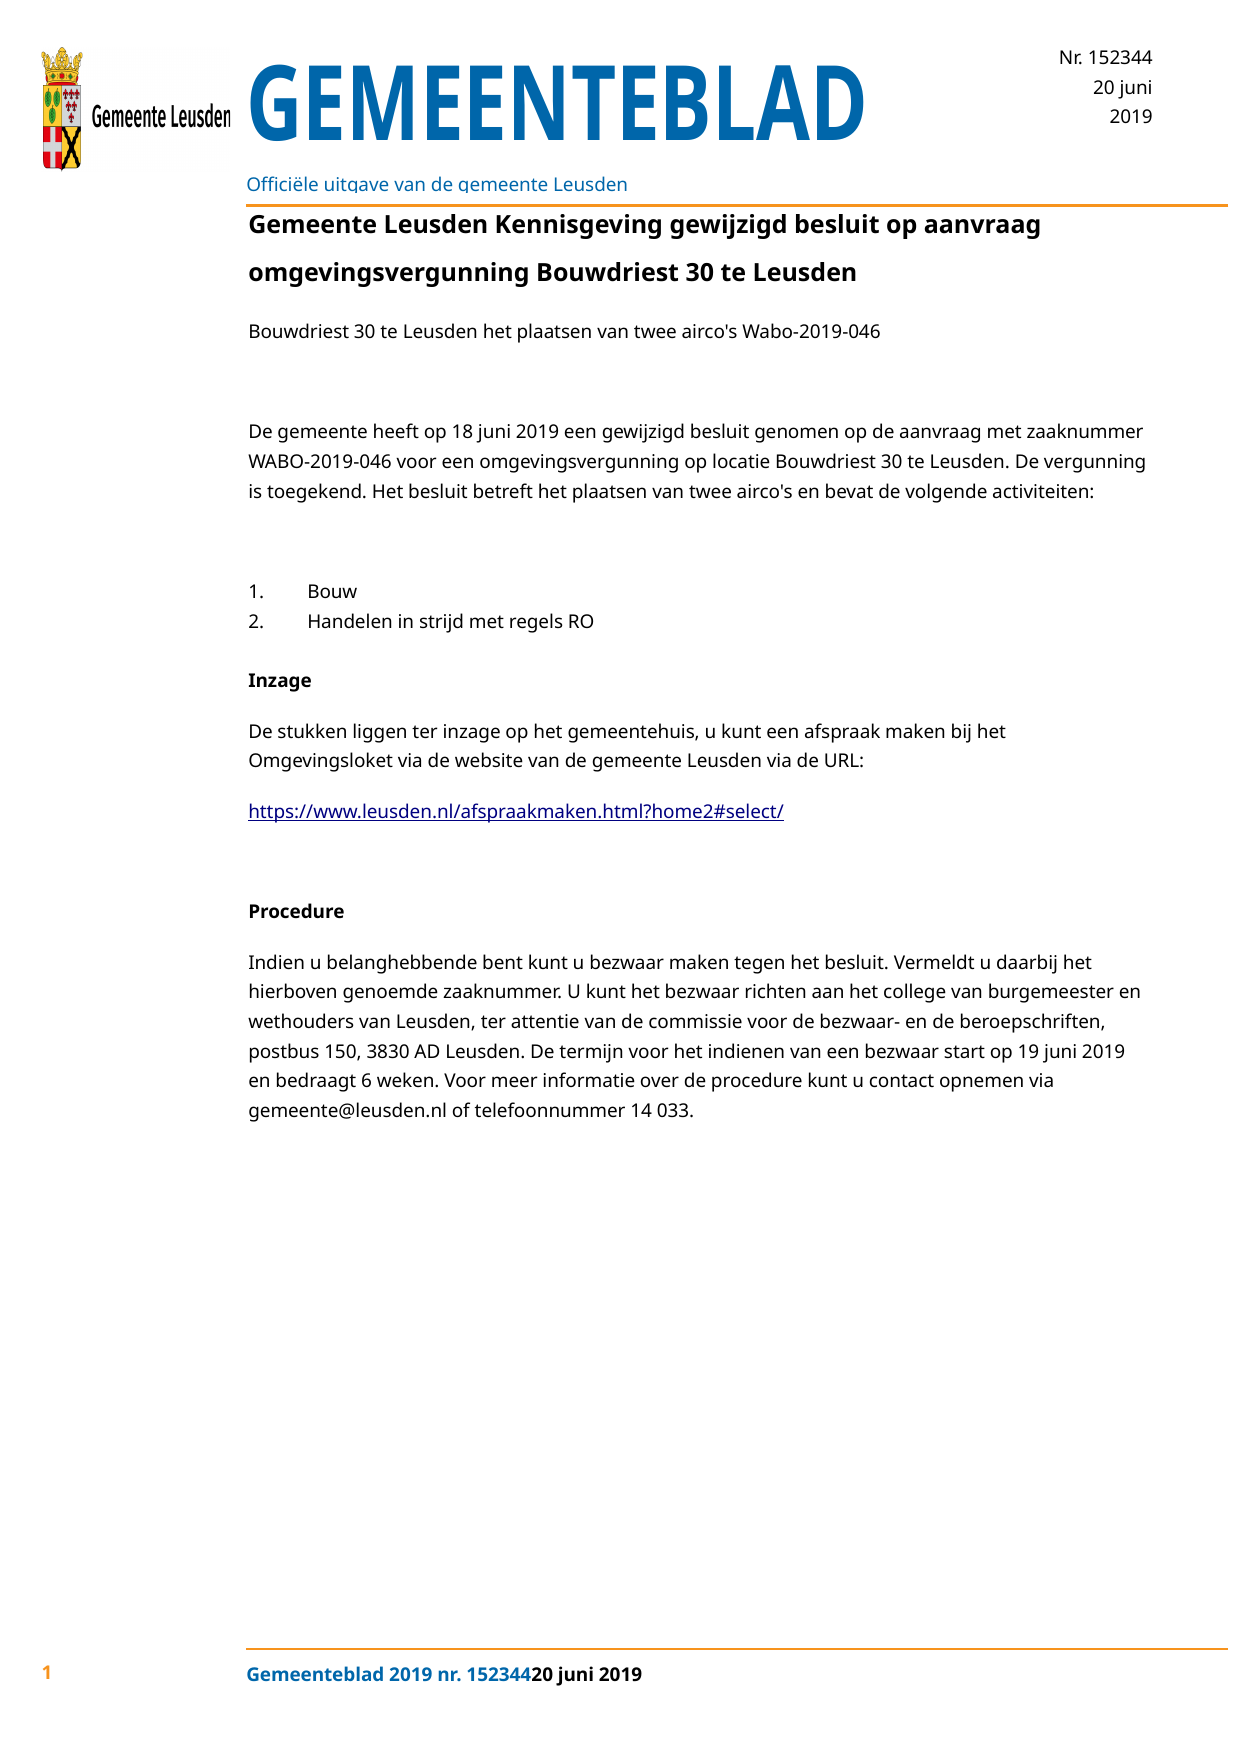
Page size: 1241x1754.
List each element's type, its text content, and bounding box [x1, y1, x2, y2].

text Bouwdriest 30 te Leusden het plaatsen van twee airco's Wabo-2019-046 [248, 318, 1152, 344]
text Procedure [248, 899, 1152, 924]
list Handelen in strijd met regels RO [248, 608, 1152, 634]
text De gemeente heeft op 18 juni 2019 een gewijzigd besluit genomen op de aanvraag met zaaknummer WABO-2019-046 voor een omgevingsvergunning op locatie Bouwdriest 30 te Leusden. De vergunning is toegekend. Het besluit betreft het plaatsen van twee airco's en bevat de volgende activiteiten: [248, 419, 1152, 504]
text Gemeente Leusden Kennisgeving gewijzigd besluit op aanvraag omgevingsvergunning Bouwdriest 30 te Leusden [248, 207, 1152, 288]
picture [41, 47, 231, 172]
text Inzage [248, 667, 1152, 693]
text Indien u belanghebbende bent kunt u bezwaar maken tegen het besluit. Vermeldt u daarbij het hierboven genoemde zaaknummer. U kunt het bezwaar richten aan het college van burgemeester en wethouders van Leusden, ter attentie van de commissie voor de bezwaar- en de beroepschriften, postbus 150, 3830 AD Leusden. De termijn voor het indienen van een bezwaar start op 19 juni 2019 en bedraagt 6 weken. Voor meer informatie over de procedure kunt u contact opnemen via gemeente@leusden.nl of telefoonnummer 14 033. [248, 949, 1152, 1123]
text De stukken liggen ter inzage op het gemeentehuis, u kunt een afspraak maken bij het Omgevingsloket via de website van de gemeente Leusden via de URL: [248, 718, 1152, 773]
list Bouw [248, 579, 1152, 604]
text https://www.leusden.nl/afspraakmaken.html?home2#select/ [248, 798, 1152, 824]
